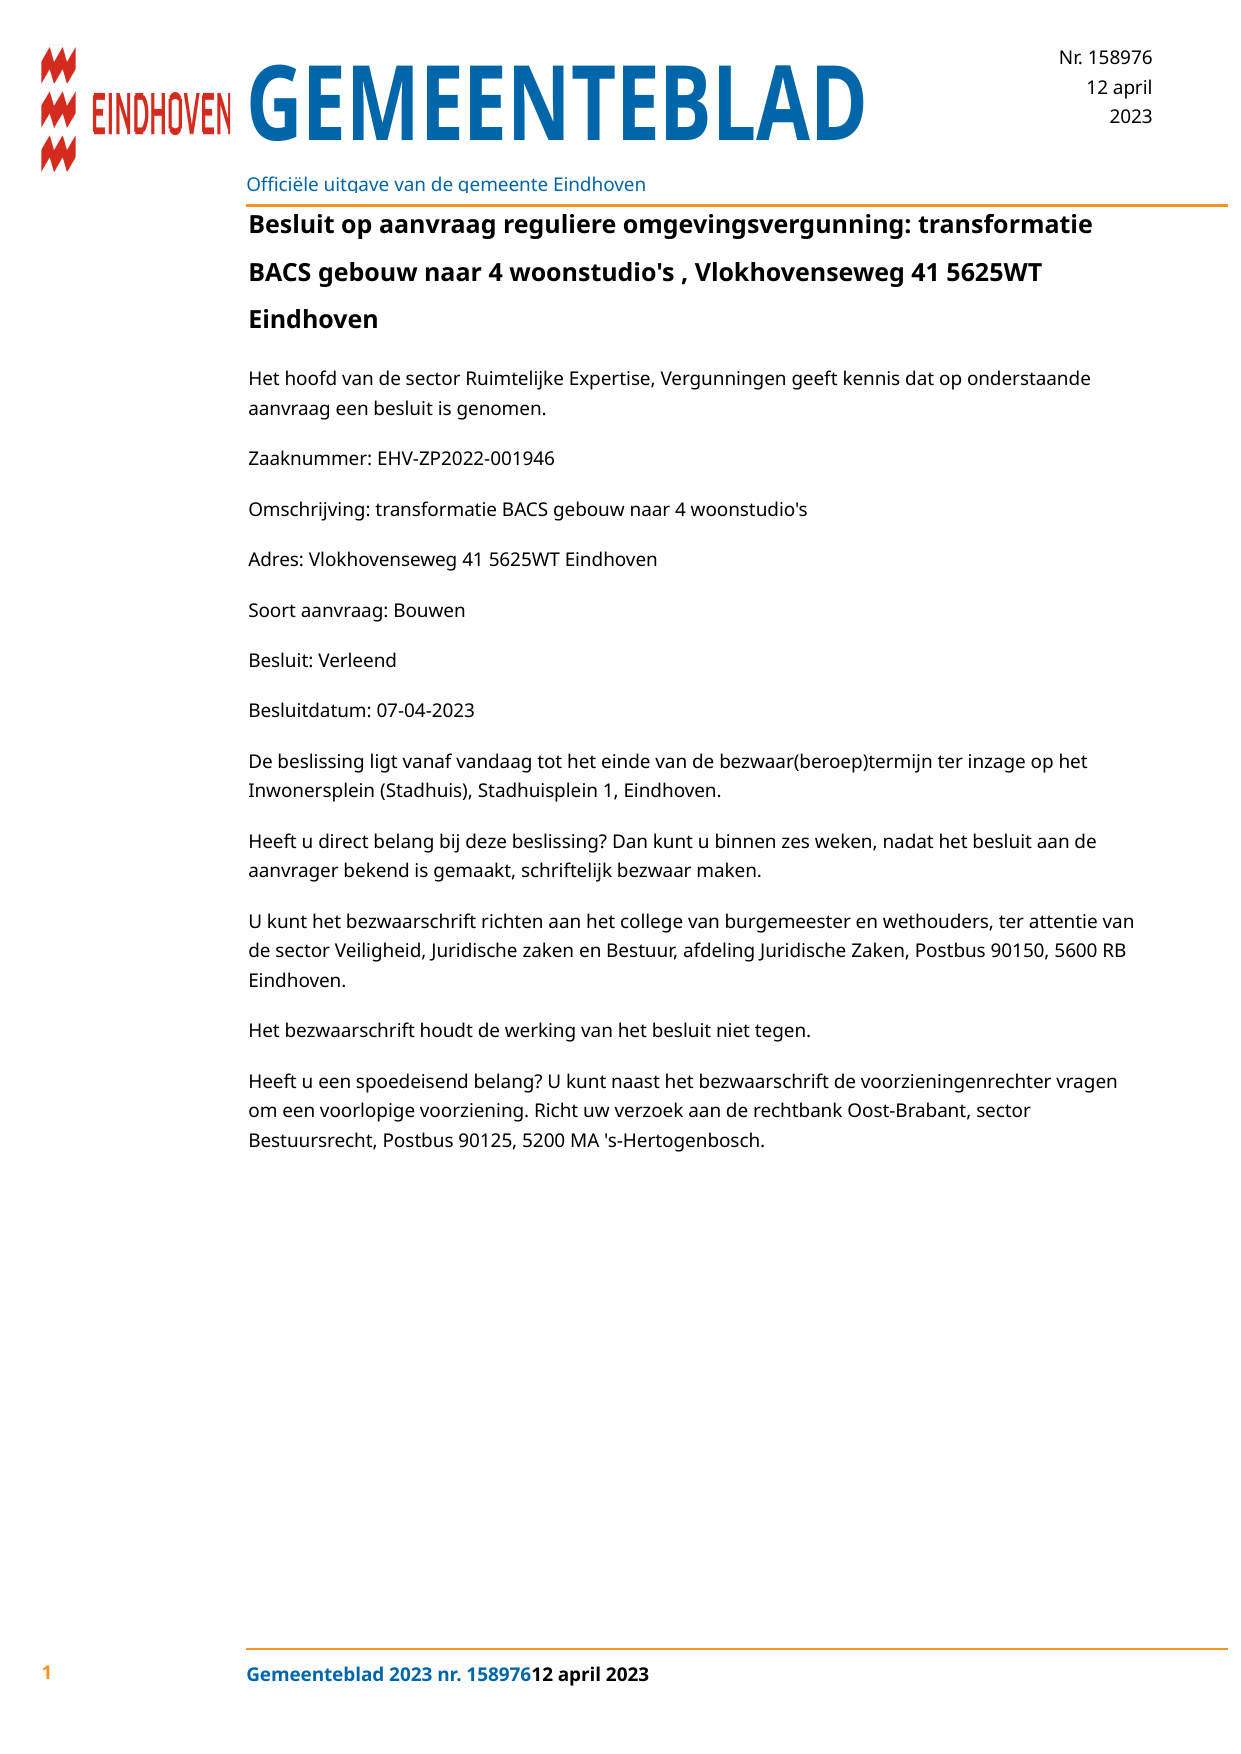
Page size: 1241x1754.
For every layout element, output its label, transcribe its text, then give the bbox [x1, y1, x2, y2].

picture [41, 47, 231, 172]
text Adres: Vlokhovenseweg 41 5625WT Eindhoven [248, 546, 1152, 572]
text Besluitdatum: 07-04-2023 [248, 698, 1152, 723]
text Zaaknummer: EHV-ZP2022-001946 [248, 446, 1152, 471]
text Heeft u een spoedeisend belang? U kunt naast het bezwaarschrift de voorzieningenrechter vragen om een voorlopige voorziening. Richt uw verzoek aan de rechtbank Oost-Brabant, sector Bestuursrecht, Postbus 90125, 5200 MA 's-Hertogenbosch. [248, 1068, 1152, 1153]
text Soort aanvraag: Bouwen [248, 597, 1152, 622]
text U kunt het bezwaarschrift richten aan het college van burgemeester en wethouders, ter attentie van de sector Veiligheid, Juridische zaken en Bestuur, afdeling Juridische Zaken, Postbus 90150, 5600 RB Eindhoven. [248, 908, 1152, 993]
text Besluit: Verleend [248, 647, 1152, 673]
text Het hoofd van de sector Ruimtelijke Expertise, Vergunningen geeft kennis dat op onderstaande aanvraag een besluit is genomen. [248, 366, 1152, 421]
text De beslissing ligt vanaf vandaag tot het einde van de bezwaar(beroep)termijn ter inzage op het Inwonersplein (Stadhuis), Stadhuisplein 1, Eindhoven. [248, 748, 1152, 803]
text Besluit op aanvraag reguliere omgevingsvergunning: transformatie BACS gebouw naar 4 woonstudio's , Vlokhovenseweg 41 5625WT Eindhoven [248, 207, 1152, 336]
text Omschrijving: transformatie BACS gebouw naar 4 woonstudio's [248, 496, 1152, 522]
text Heeft u direct belang bij deze beslissing? Dan kunt u binnen zes weken, nadat het besluit aan de aanvrager bekend is gemaakt, schriftelijk bezwaar maken. [248, 828, 1152, 883]
text Het bezwaarschrift houdt de werking van het besluit niet tegen. [248, 1018, 1152, 1043]
